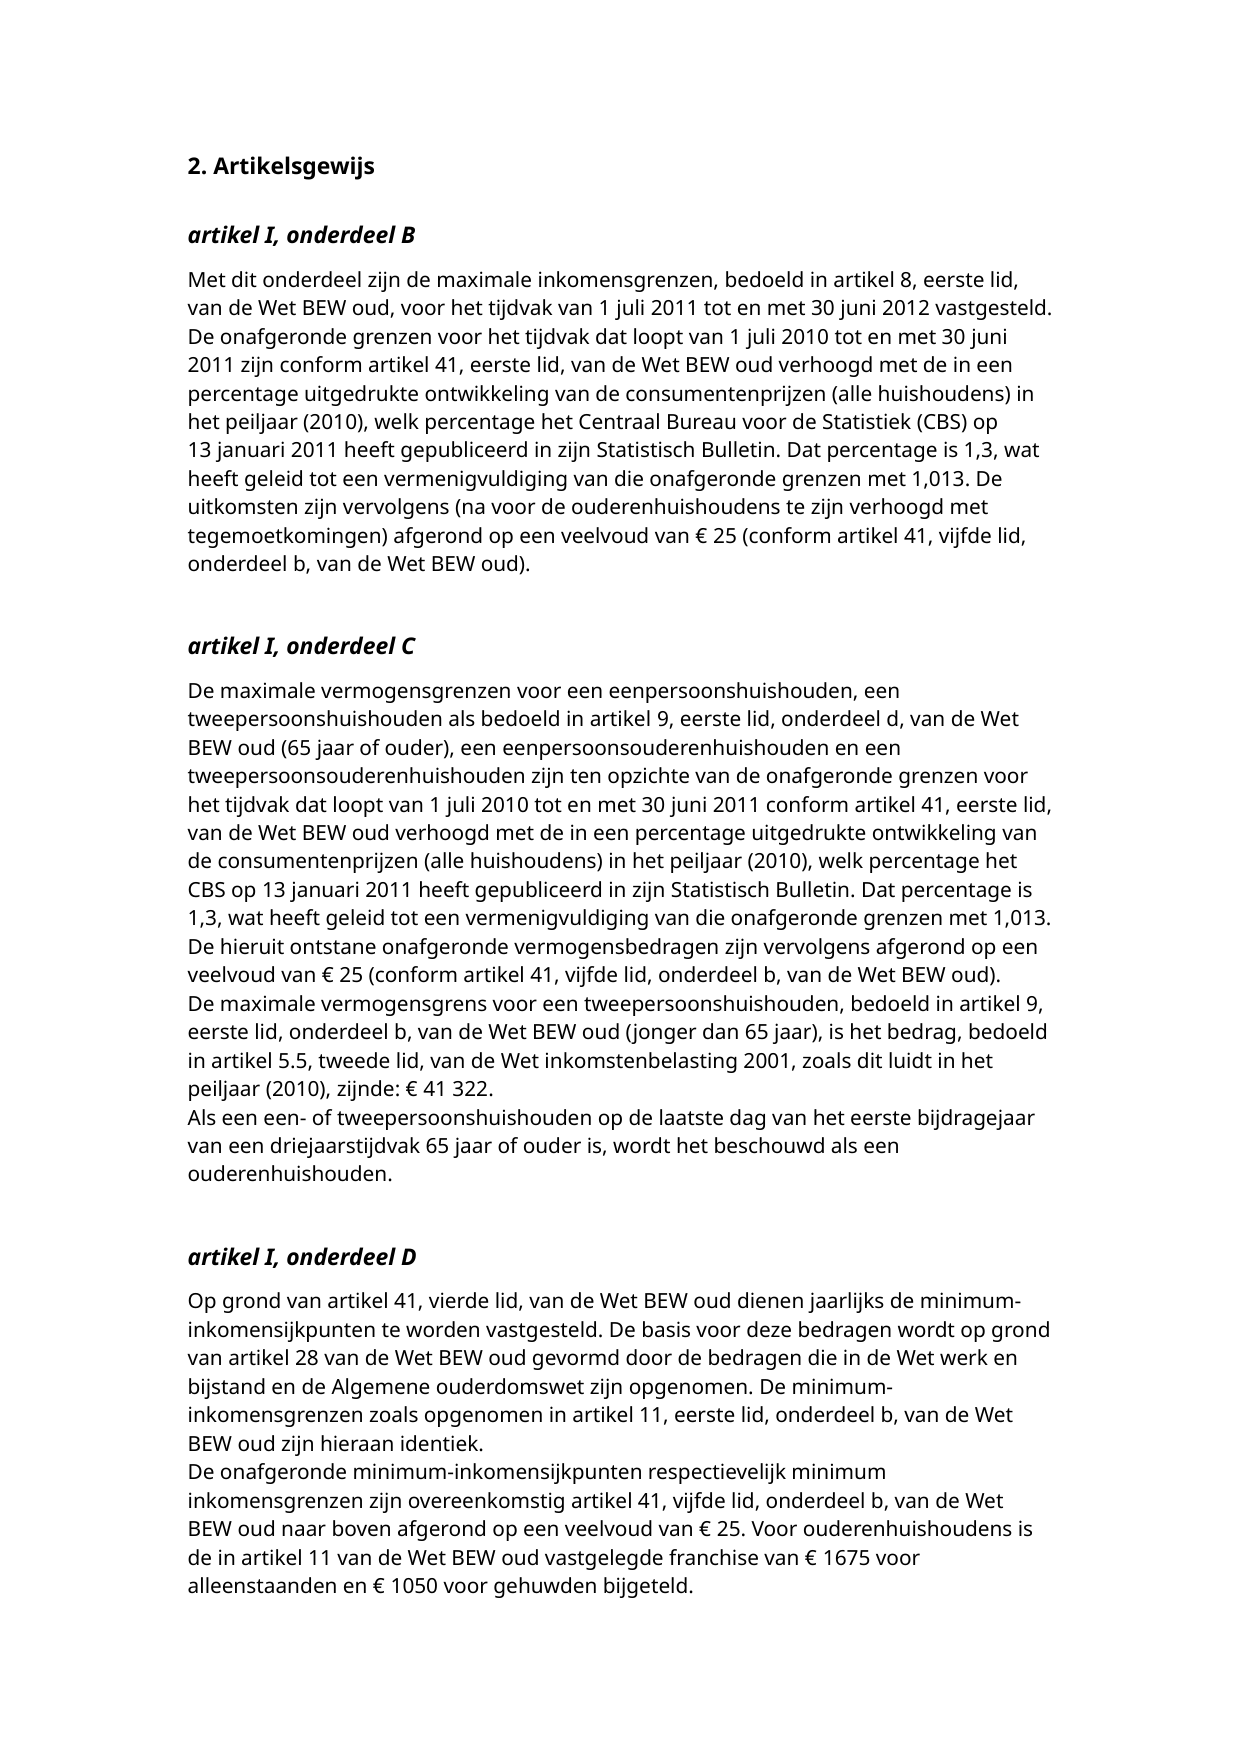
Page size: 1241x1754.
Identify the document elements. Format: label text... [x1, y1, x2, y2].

text Als een een- of tweepersoonshuishouden op de laatste dag van het eerste bijdragejaar van een driejaarstijdvak 65 jaar of ouder is, wordt het beschouwd als een ouderenhuishouden. [187, 1103, 1053, 1188]
text Op grond van artikel 41, vierde lid, van de Wet BEW oud dienen jaarlijks de minimum-inkomensijkpunten te worden vastgesteld. De basis voor deze bedragen wordt op grond van artikel 28 van de Wet BEW oud gevormd door de bedragen die in de Wet werk en bijstand en de Algemene ouderdomswet zijn opgenomen. De minimum-inkomensgrenzen zoals opgenomen in artikel 11, eerste lid, onderdeel b, van de Wet BEW oud zijn hieraan identiek. [187, 1287, 1053, 1457]
subtitle artikel I, onderdeel C [187, 630, 1053, 661]
text Met dit onderdeel zijn de maximale inkomensgrenzen, bedoeld in artikel 8, eerste lid, van de Wet BEW oud, voor het tijdvak van 1 juli 2011 tot en met 30 juni 2012 vastgesteld. De onafgeronde grenzen voor het tijdvak dat loopt van 1 juli 2010 tot en met 30 juni 2011 zijn conform artikel 41, eerste lid, van de Wet BEW oud verhoogd met de in een percentage uitgedrukte ontwikkeling van de consumentenprijzen (alle huishoudens) in het peiljaar (2010), welk percentage het Centraal Bureau voor de Statistiek (CBS) op 13 januari 2011 heeft gepubliceerd in zijn Statistisch Bulletin. Dat percentage is 1,3, wat heeft geleid tot een vermenigvuldiging van die onafgeronde grenzen met 1,013. De uitkomsten zijn vervolgens (na voor de ouderenhuishoudens te zijn verhoogd met tegemoetkomingen) afgerond op een veelvoud van € 25 (conform artikel 41, vijfde lid, onderdeel b, van de Wet BEW oud). [187, 265, 1053, 578]
subtitle artikel I, onderdeel D [187, 1240, 1053, 1272]
text De onafgeronde minimum-inkomensijkpunten respectievelijk minimum inkomensgrenzen zijn overeenkomstig artikel 41, vijfde lid, onderdeel b, van de Wet BEW oud naar boven afgerond op een veelvoud van € 25. Voor ouderenhuishoudens is de in artikel 11 van de Wet BEW oud vastgelegde franchise van € 1675 voor alleenstaanden en € 1050 voor gehuwden bijgeteld. [187, 1457, 1053, 1599]
text De maximale vermogensgrenzen voor een eenpersoonshuishouden, een tweepersoonshuishouden als bedoeld in artikel 9, eerste lid, onderdeel d, van de Wet BEW oud (65 jaar of ouder), een eenpersoonsouderenhuishouden en een tweepersoonsouderenhuishouden zijn ten opzichte van de onafgeronde grenzen voor het tijdvak dat loopt van 1 juli 2010 tot en met 30 juni 2011 conform artikel 41, eerste lid, van de Wet BEW oud verhoogd met de in een percentage uitgedrukte ontwikkeling van de consumentenprijzen (alle huishoudens) in het peiljaar (2010), welk percentage het CBS op 13 januari 2011 heeft gepubliceerd in zijn Statistisch Bulletin. Dat percentage is 1,3, wat heeft geleid tot een vermenigvuldiging van die onafgeronde grenzen met 1,013. De hieruit ontstane onafgeronde vermogensbedragen zijn vervolgens afgerond op een veelvoud van € 25 (conform artikel 41, vijfde lid, onderdeel b, van de Wet BEW oud). [187, 676, 1053, 989]
text De maximale vermogensgrens voor een tweepersoonshuishouden, bedoeld in artikel 9, eerste lid, onderdeel b, van de Wet BEW oud (jonger dan 65 jaar), is het bedrag, bedoeld in artikel 5.5, tweede lid, van de Wet inkomstenbelasting 2001, zoals dit luidt in het peiljaar (2010), zijnde: € 41 322. [187, 989, 1053, 1103]
subtitle 2. Artikelsgewijs [187, 150, 1053, 181]
subtitle artikel I, onderdeel B [187, 219, 1053, 250]
